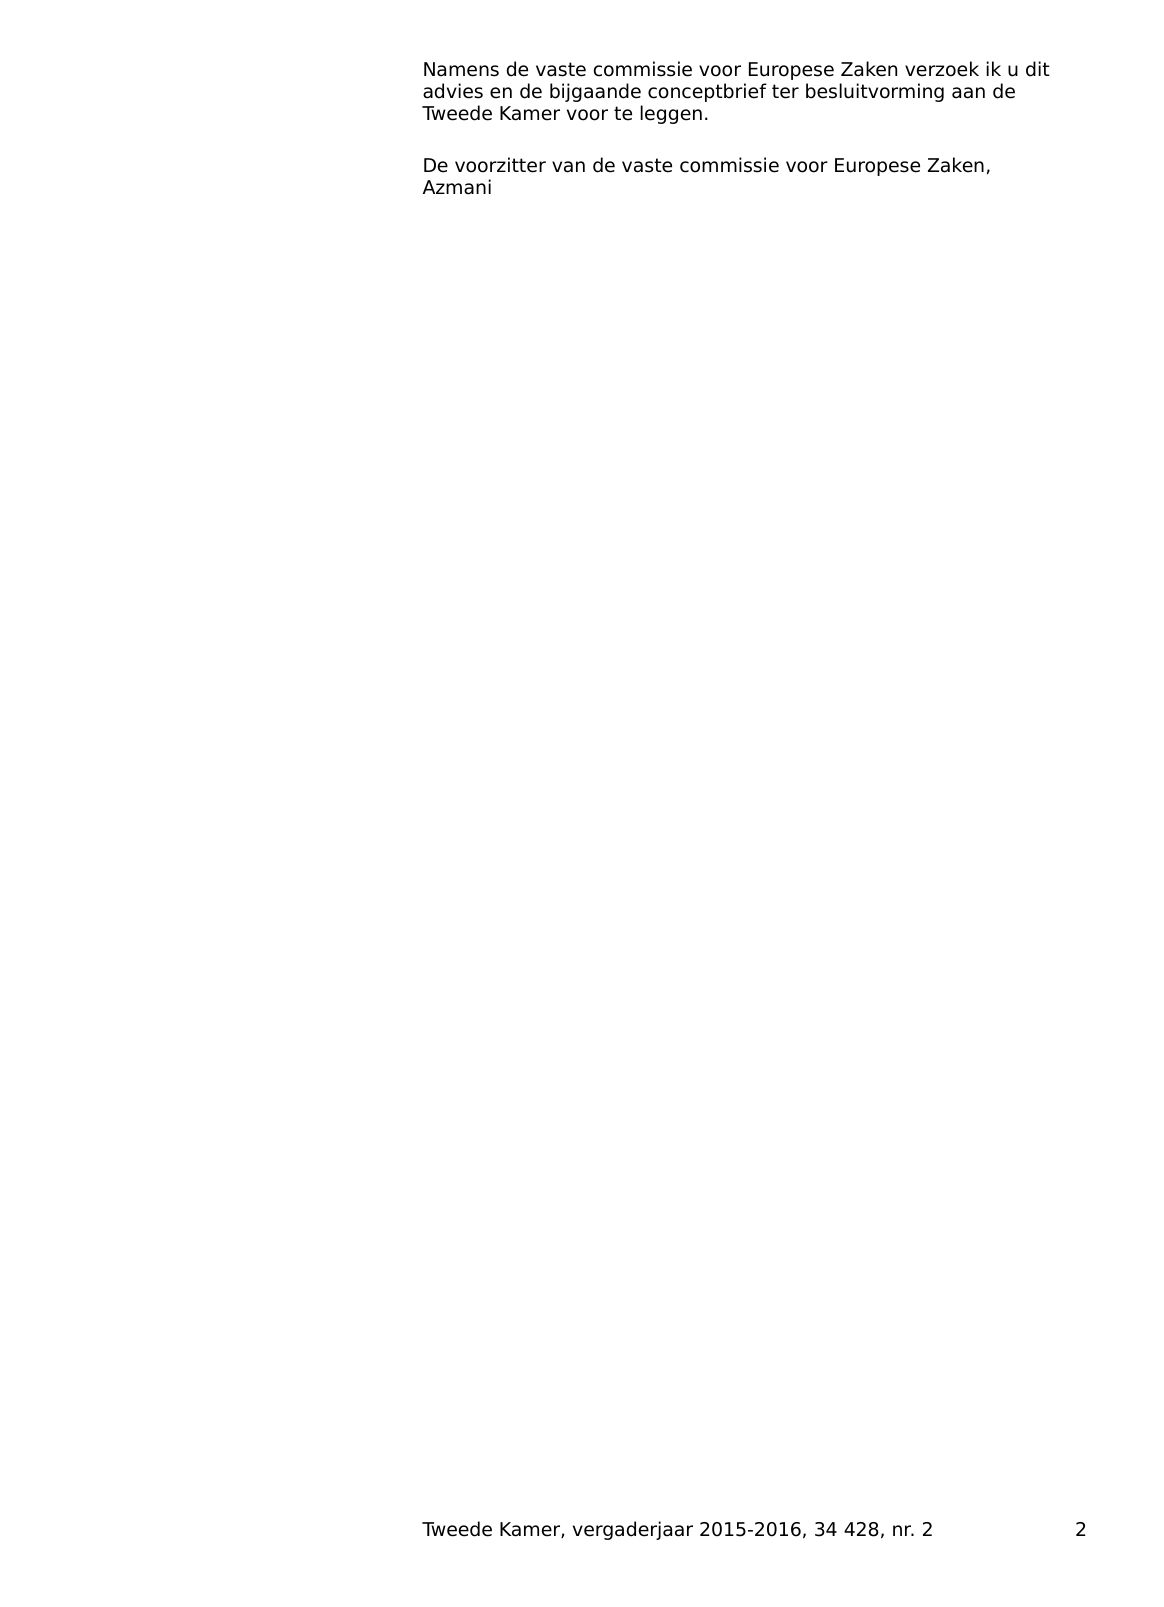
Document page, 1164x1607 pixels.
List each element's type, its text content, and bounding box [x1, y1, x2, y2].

text De voorzitter van de vaste commissie voor Europese Zaken, Azmani [422, 155, 1087, 199]
text Namens de vaste commissie voor Europese Zaken verzoek ik u dit advies en de bijgaande conceptbrief ter besluitvorming aan de Tweede Kamer voor te leggen. [422, 59, 1087, 125]
